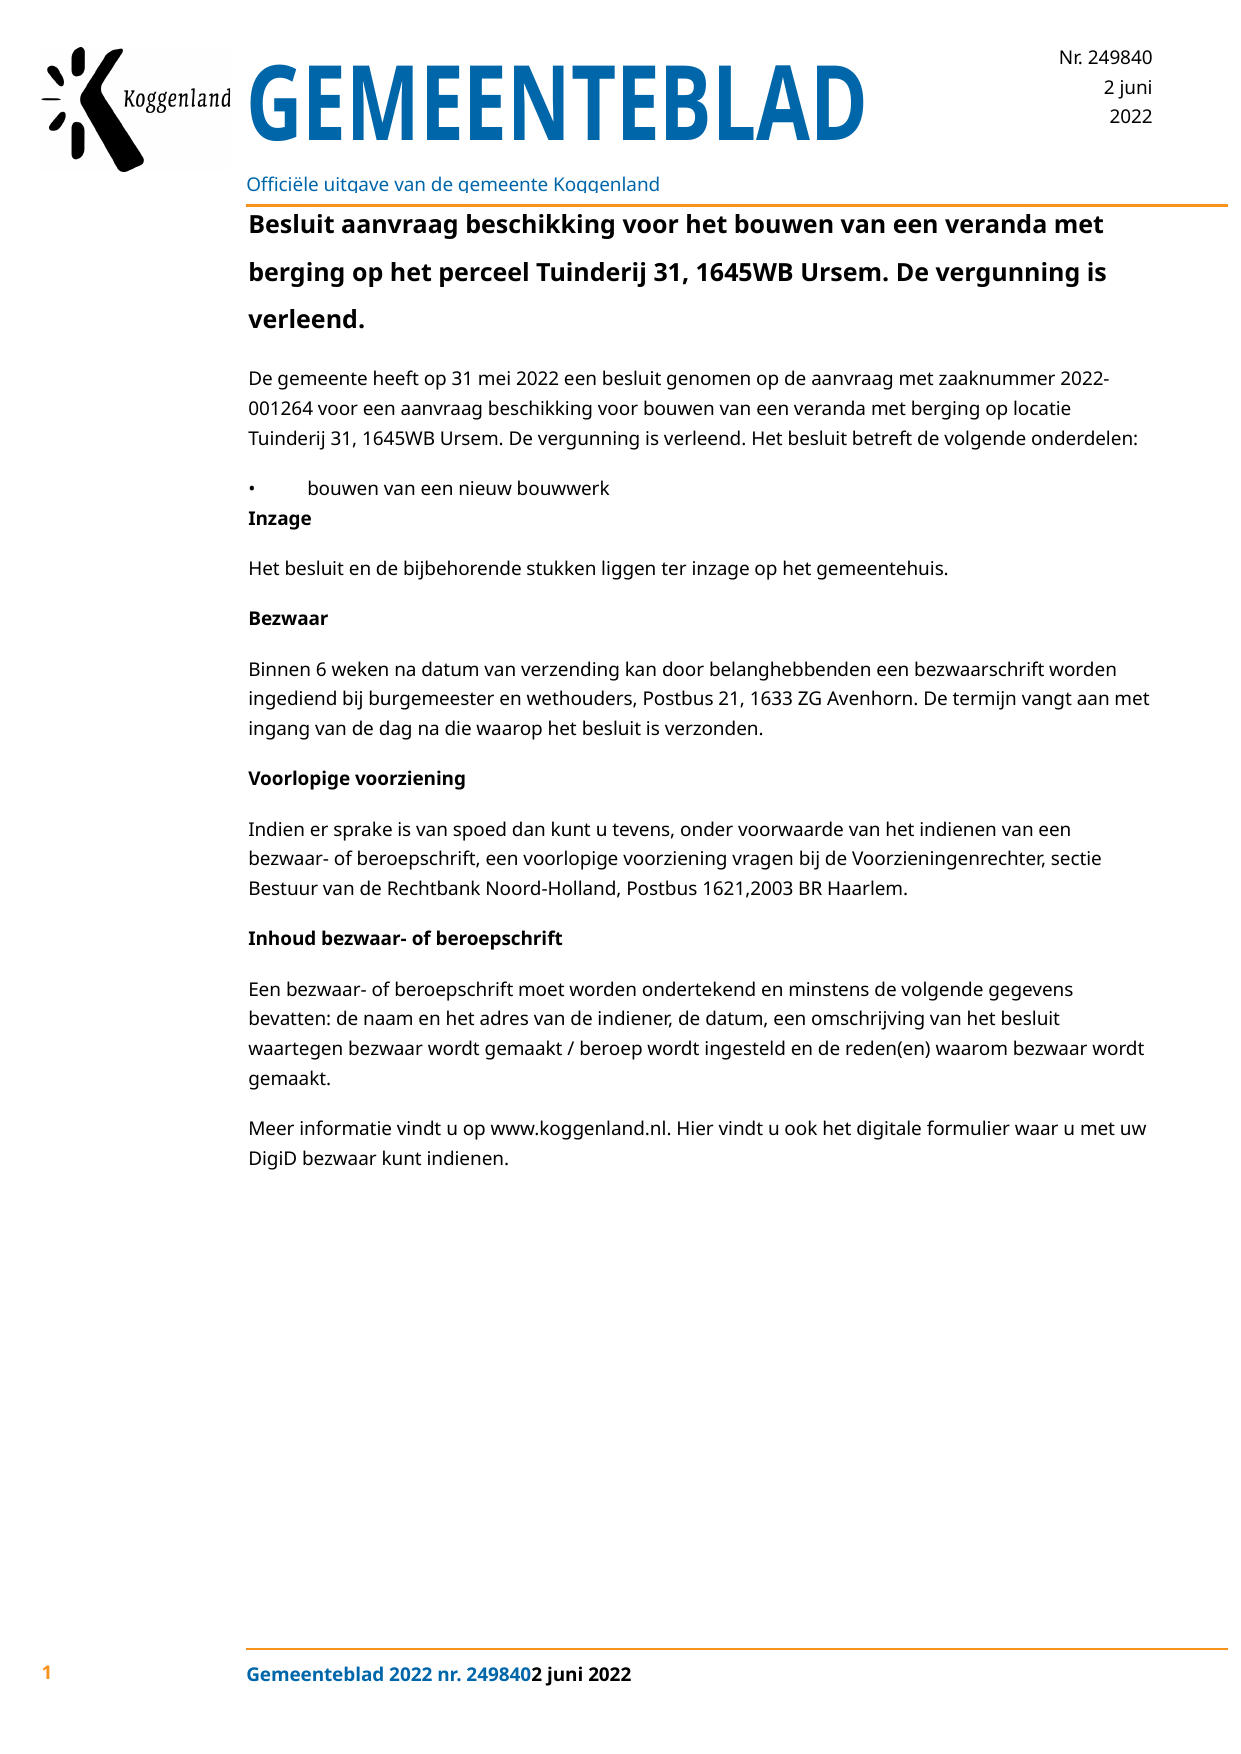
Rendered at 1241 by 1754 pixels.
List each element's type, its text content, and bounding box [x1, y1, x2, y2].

text Inhoud bezwaar- of beroepschrift [248, 926, 1152, 951]
text Voorlopige voorziening [248, 766, 1152, 791]
text Binnen 6 weken na datum van verzending kan door belanghebbenden een bezwaarschrift worden ingediend bij burgemeester en wethouders, Postbus 21, 1633 ZG Avenhorn. De termijn vangt aan met ingang van de dag na die waarop het besluit is verzonden. [248, 656, 1152, 741]
text Besluit aanvraag beschikking voor het bouwen van een veranda met berging op het perceel Tuinderij 31, 1645WB Ursem. De vergunning is verleend. [248, 207, 1152, 336]
text Inzage [248, 505, 1152, 530]
text Een bezwaar- of beroepschrift moet worden ondertekend en minstens de volgende gegevens bevatten: de naam en het adres van de indiener, de datum, een omschrijving van het besluit waartegen bezwaar wordt gemaakt / beroep wordt ingesteld en de reden(en) waarom bezwaar wordt gemaakt. [248, 976, 1152, 1090]
text Indien er sprake is van spoed dan kunt u tevens, onder voorwaarde van het indienen van een bezwaar- of beroepschrift, een voorlopige voorziening vragen bij de Voorzieningenrechter, sectie Bestuur van de Rechtbank Noord-Holland, Postbus 1621,2003 BR Haarlem. [248, 816, 1152, 901]
list bouwen van een nieuw bouwwerk [248, 475, 1152, 501]
text Bezwaar [248, 606, 1152, 631]
text De gemeente heeft op 31 mei 2022 een besluit genomen op de aanvraag met zaaknummer 2022-001264 voor een aanvraag beschikking voor bouwen van een veranda met berging op locatie Tuinderij 31, 1645WB Ursem. De vergunning is verleend. Het besluit betreft de volgende onderdelen: [248, 366, 1152, 450]
picture [41, 47, 231, 172]
text Meer informatie vindt u op www.koggenland.nl. Hier vindt u ook het digitale formulier waar u met uw DigiD bezwaar kunt indienen. [248, 1115, 1152, 1170]
text Het besluit en de bijbehorende stukken liggen ter inzage op het gemeentehuis. [248, 555, 1152, 581]
